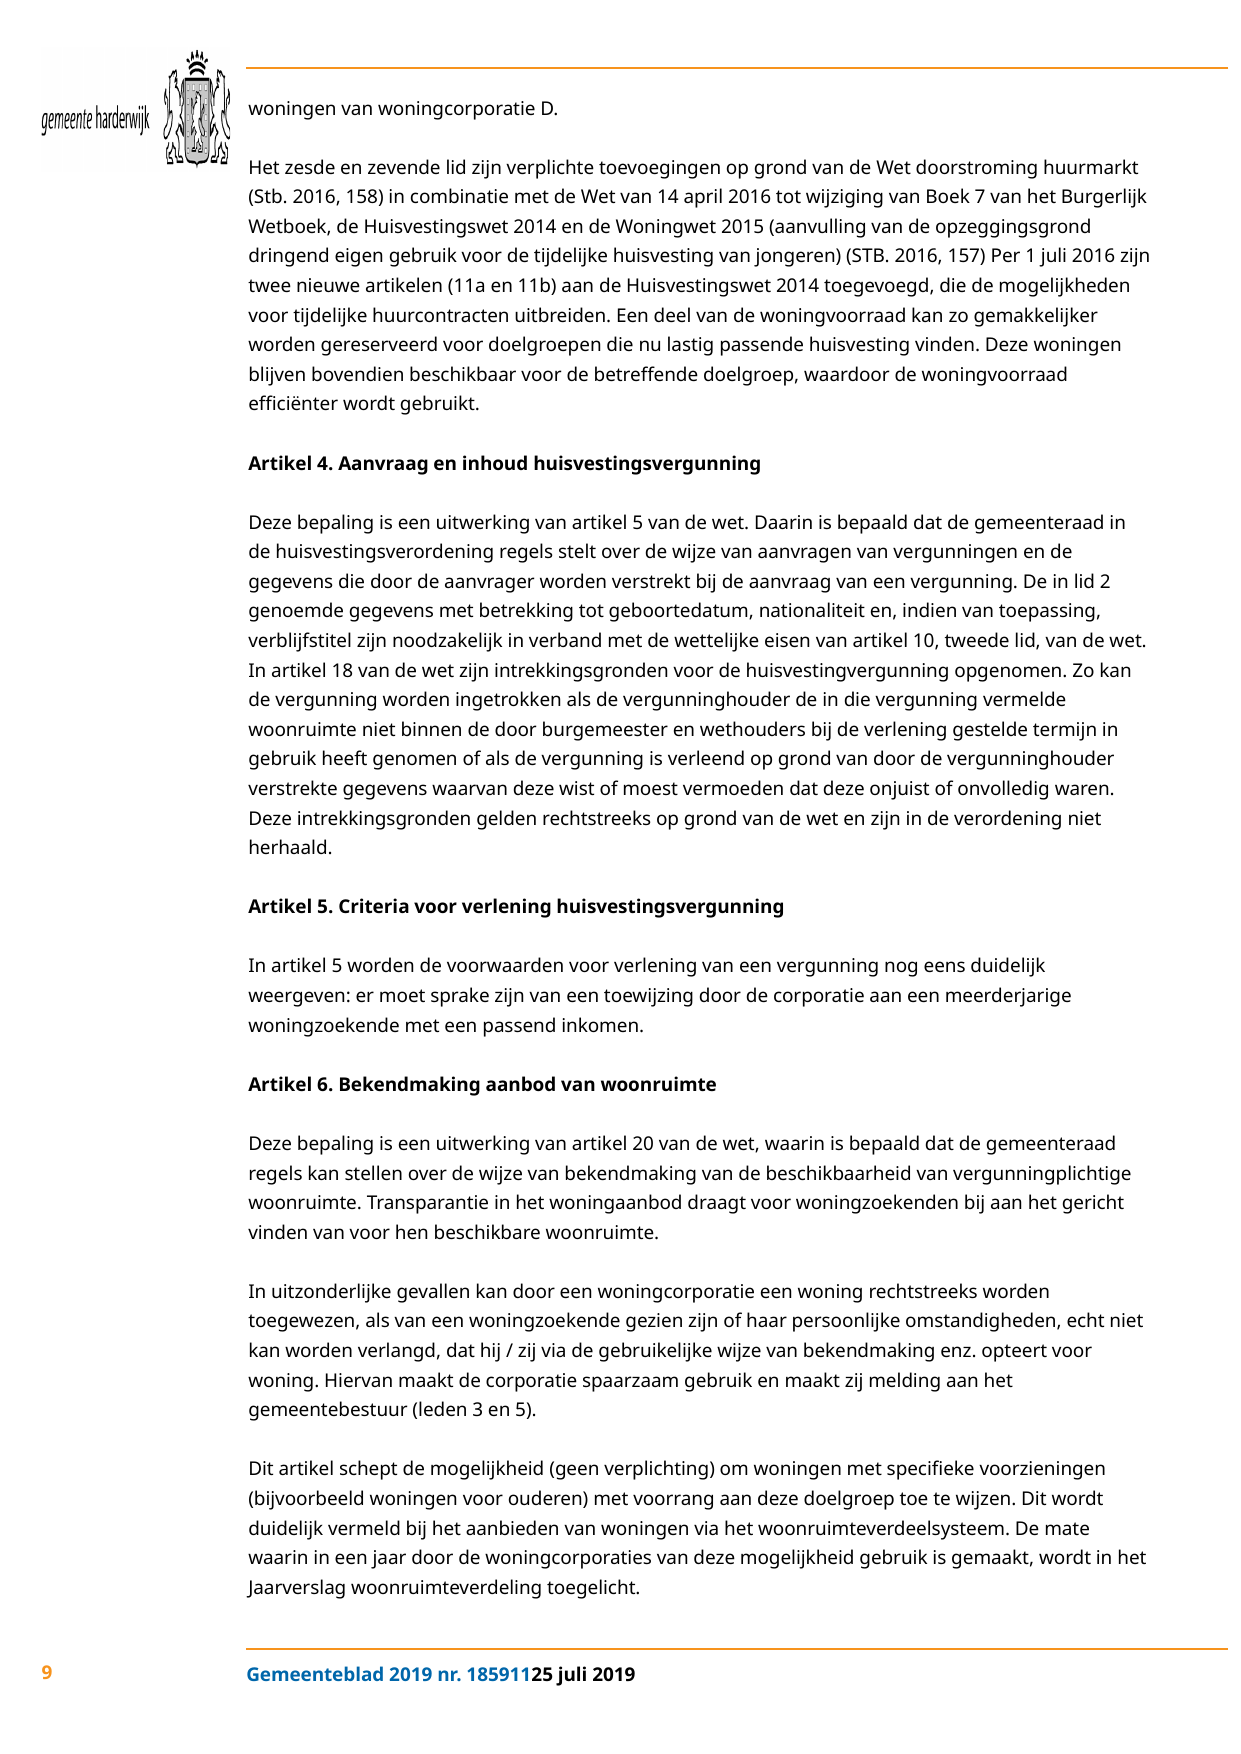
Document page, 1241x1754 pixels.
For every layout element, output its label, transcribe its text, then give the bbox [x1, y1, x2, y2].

text In artikel 5 worden de voorwaarden voor verlening van een vergunning nog eens duidelijk weergeven: er moet sprake zijn van een toewijzing door de corporatie aan een meerderjarige woningzoekende met een passend inkomen. [248, 953, 1152, 1038]
text Artikel 4. Aanvraag en inhoud huisvestingsvergunning [248, 450, 1152, 476]
picture [41, 47, 231, 172]
text Artikel 5. Criteria voor verlening huisvestingsvergunning [248, 893, 1152, 919]
text In artikel 18 van de wet zijn intrekkingsgronden voor de huisvestingvergunning opgenomen. Zo kan de vergunning worden ingetrokken als de vergunninghouder de in die vergunning vermelde woonruimte niet binnen de door burgemeester en wethouders bij de verlening gestelde termijn in gebruik heeft genomen of als de vergunning is verleend op grond van door de vergunninghouder verstrekte gegevens waarvan deze wist of moest vermoeden dat deze onjuist of onvolledig waren. Deze intrekkingsgronden gelden rechtstreeks op grond van de wet en zijn in de verordening niet herhaald. [248, 657, 1152, 860]
text Deze bepaling is een uitwerking van artikel 5 van de wet. Daarin is bepaald dat de gemeenteraad in de huisvestingsverordening regels stelt over de wijze van aanvragen van vergunningen en de gegevens die door de aanvrager worden verstrekt bij de aanvraag van een vergunning. De in lid 2 genoemde gegevens met betrekking tot geboortedatum, nationaliteit en, indien van toepassing, verblijfstitel zijn noodzakelijk in verband met de wettelijke eisen van artikel 10, tweede lid, van de wet. [248, 509, 1152, 653]
text Deze bepaling is een uitwerking van artikel 20 van de wet, waarin is bepaald dat de gemeenteraad regels kan stellen over de wijze van bekendmaking van de beschikbaarheid van vergunningplichtige woonruimte. Transparantie in het woningaanbod draagt voor woningzoekenden bij aan het gericht vinden van voor hen beschikbare woonruimte. [248, 1130, 1152, 1245]
text Het zesde en zevende lid zijn verplichte toevoegingen op grond van de Wet doorstroming huurmarkt (Stb. 2016, 158) in combinatie met de Wet van 14 april 2016 tot wijziging van Boek 7 van het Burgerlijk Wetboek, de Huisvestingswet 2014 en de Woningwet 2015 (aanvulling van de opzeggingsgrond dringend eigen gebruik voor de tijdelijke huisvesting van jongeren) (STB. 2016, 157) Per 1 juli 2016 zijn twee nieuwe artikelen (11a en 11b) aan de Huisvestingswet 2014 toegevoegd, die de mogelijkheden voor tijdelijke huurcontracten uitbreiden. Een deel van de woningvoorraad kan zo gemakkelijker worden gereserveerd voor doelgroepen die nu lastig passende huisvesting vinden. Deze woningen blijven bovendien beschikbaar voor de betreffende doelgroep, waardoor de woningvoorraad efficiënter wordt gebruikt. [248, 154, 1152, 416]
text In uitzonderlijke gevallen kan door een woningcorporatie een woning rechtstreeks worden toegewezen, als van een woningzoekende gezien zijn of haar persoonlijke omstandigheden, echt niet kan worden verlangd, dat hij / zij via de gebruikelijke wijze van bekendmaking enz. opteert voor woning. Hiervan maakt de corporatie spaarzaam gebruik en maakt zij melding aan het gemeentebestuur (leden 3 en 5). [248, 1278, 1152, 1422]
text Artikel 6. Bekendmaking aanbod van woonruimte [248, 1071, 1152, 1097]
text woningen van woningcorporatie D. [248, 95, 1152, 121]
text Dit artikel schept de mogelijkheid (geen verplichting) om woningen met specifieke voorzieningen (bijvoorbeeld woningen voor ouderen) met voorrang aan deze doelgroep toe te wijzen. Dit wordt duidelijk vermeld bij het aanbieden van woningen via het woonruimteverdeelsysteem. De mate waarin in een jaar door de woningcorporaties van deze mogelijkheid gebruik is gemaakt, wordt in het Jaarverslag woonruimteverdeling toegelicht. [248, 1456, 1152, 1600]
